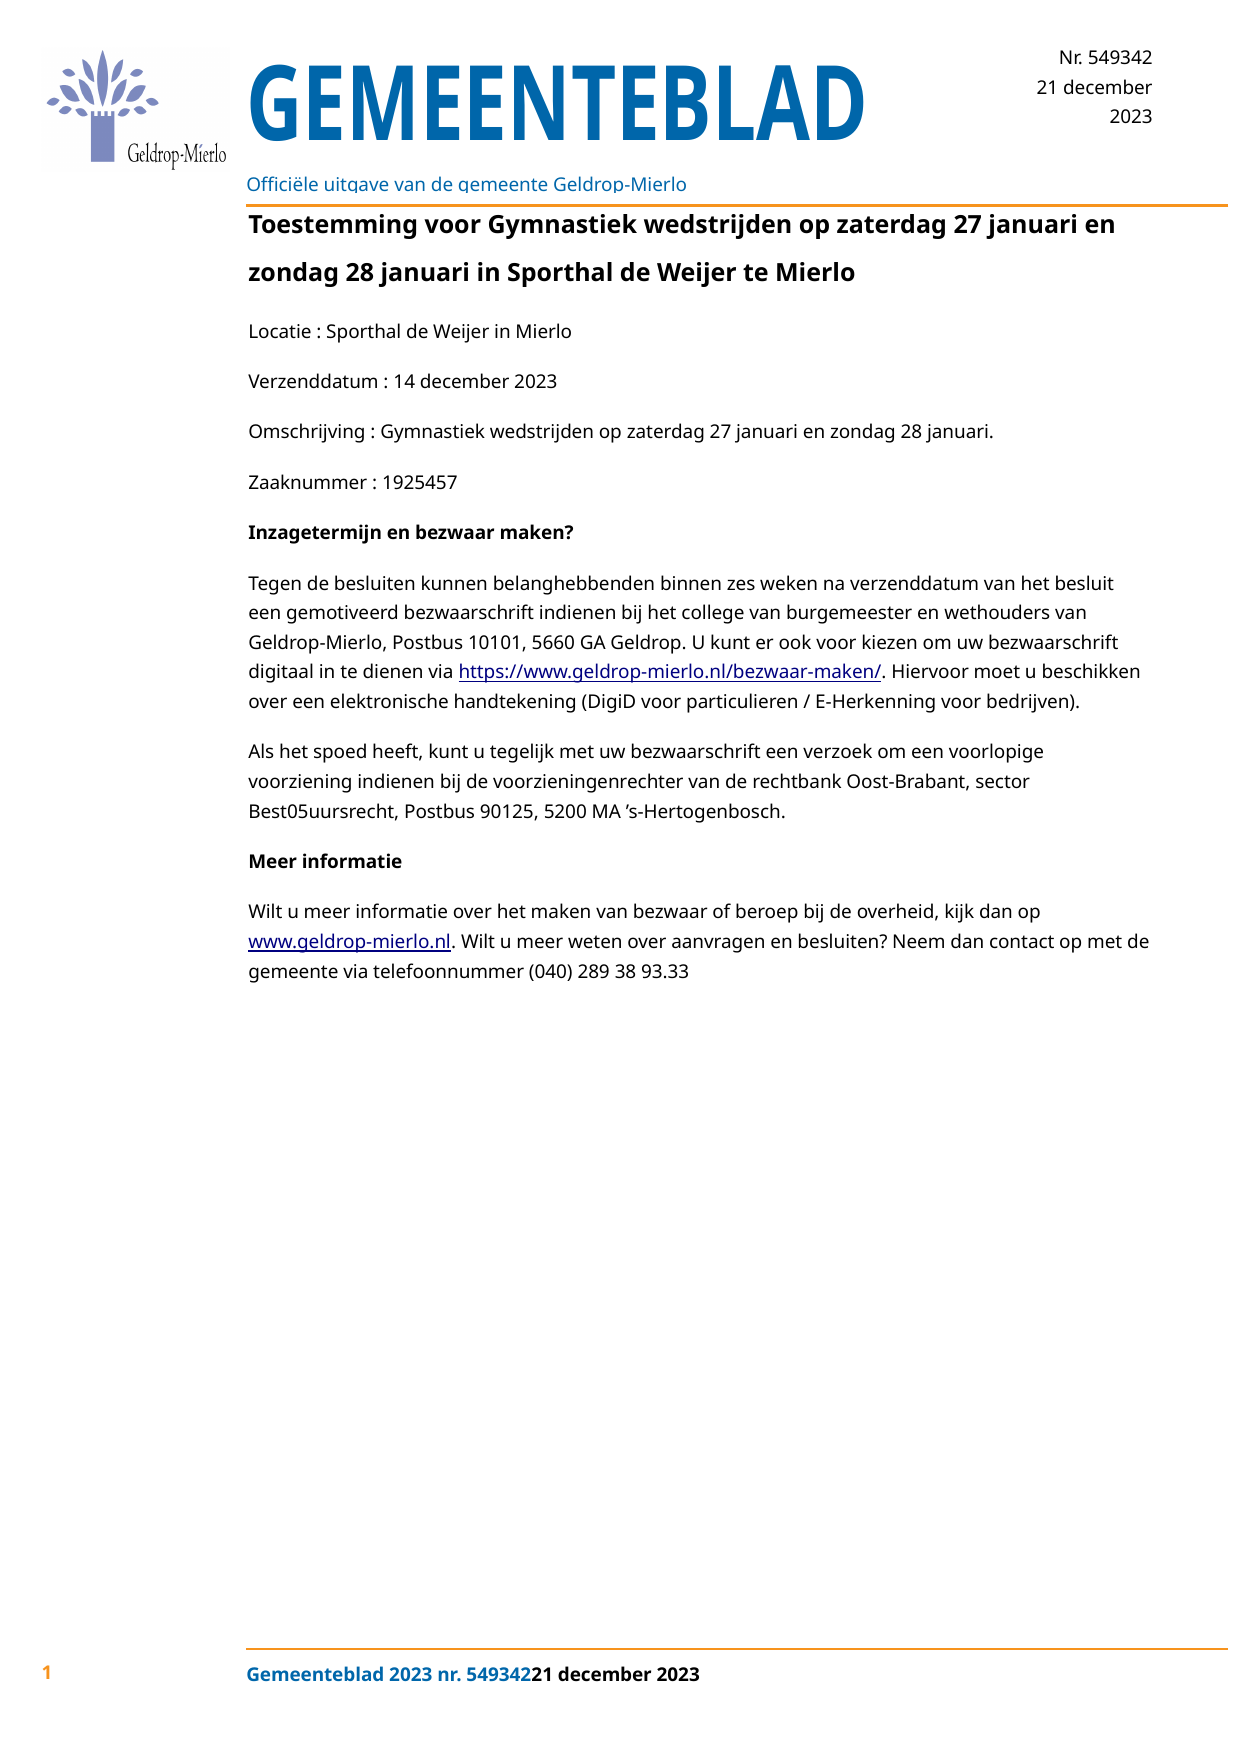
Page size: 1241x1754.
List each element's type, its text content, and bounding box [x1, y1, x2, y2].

text Omschrijving : Gymnastiek wedstrijden op zaterdag 27 januari en zondag 28 januari. [248, 419, 1152, 444]
text Tegen de besluiten kunnen belanghebbenden binnen zes weken na verzenddatum van het besluit een gemotiveerd bezwaarschrift indienen bij het college van burgemeester en wethouders van Geldrop-Mierlo, Postbus 10101, 5660 GA Geldrop. U kunt er ook voor kiezen om uw bezwaarschrift digitaal in te dienen via https://www.geldrop-mierlo.nl/bezwaar-maken/. Hiervoor moet u beschikken over een elektronische handtekening (DigiD voor particulieren / E-Herkenning voor bedrijven). [248, 570, 1152, 714]
text Meer informatie [248, 848, 1152, 874]
text Inzagetermijn en bezwaar maken? [248, 519, 1152, 545]
text Verzenddatum : 14 december 2023 [248, 368, 1152, 394]
text Als het spoed heeft, kunt u tegelijk met uw bezwaarschrift een verzoek om een voorlopige voorziening indienen bij de voorzieningenrechter van de rechtbank Oost-Brabant, sector Best05uursrecht, Postbus 90125, 5200 MA ’s-Hertogenbosch. [248, 739, 1152, 824]
text Wilt u meer informatie over het maken van bezwaar of beroep bij de overheid, kijk dan op www.geldrop-mierlo.nl. Wilt u meer weten over aanvragen en besluiten? Neem dan contact op met de gemeente via telefoonnummer (040) 289 38 93.33 [248, 899, 1152, 984]
text Locatie : Sporthal de Weijer in Mierlo [248, 318, 1152, 344]
text Zaaknummer : 1925457 [248, 469, 1152, 495]
text Toestemming voor Gymnastiek wedstrijden op zaterdag 27 januari en zondag 28 januari in Sporthal de Weijer te Mierlo [248, 207, 1152, 288]
picture [41, 47, 231, 172]
